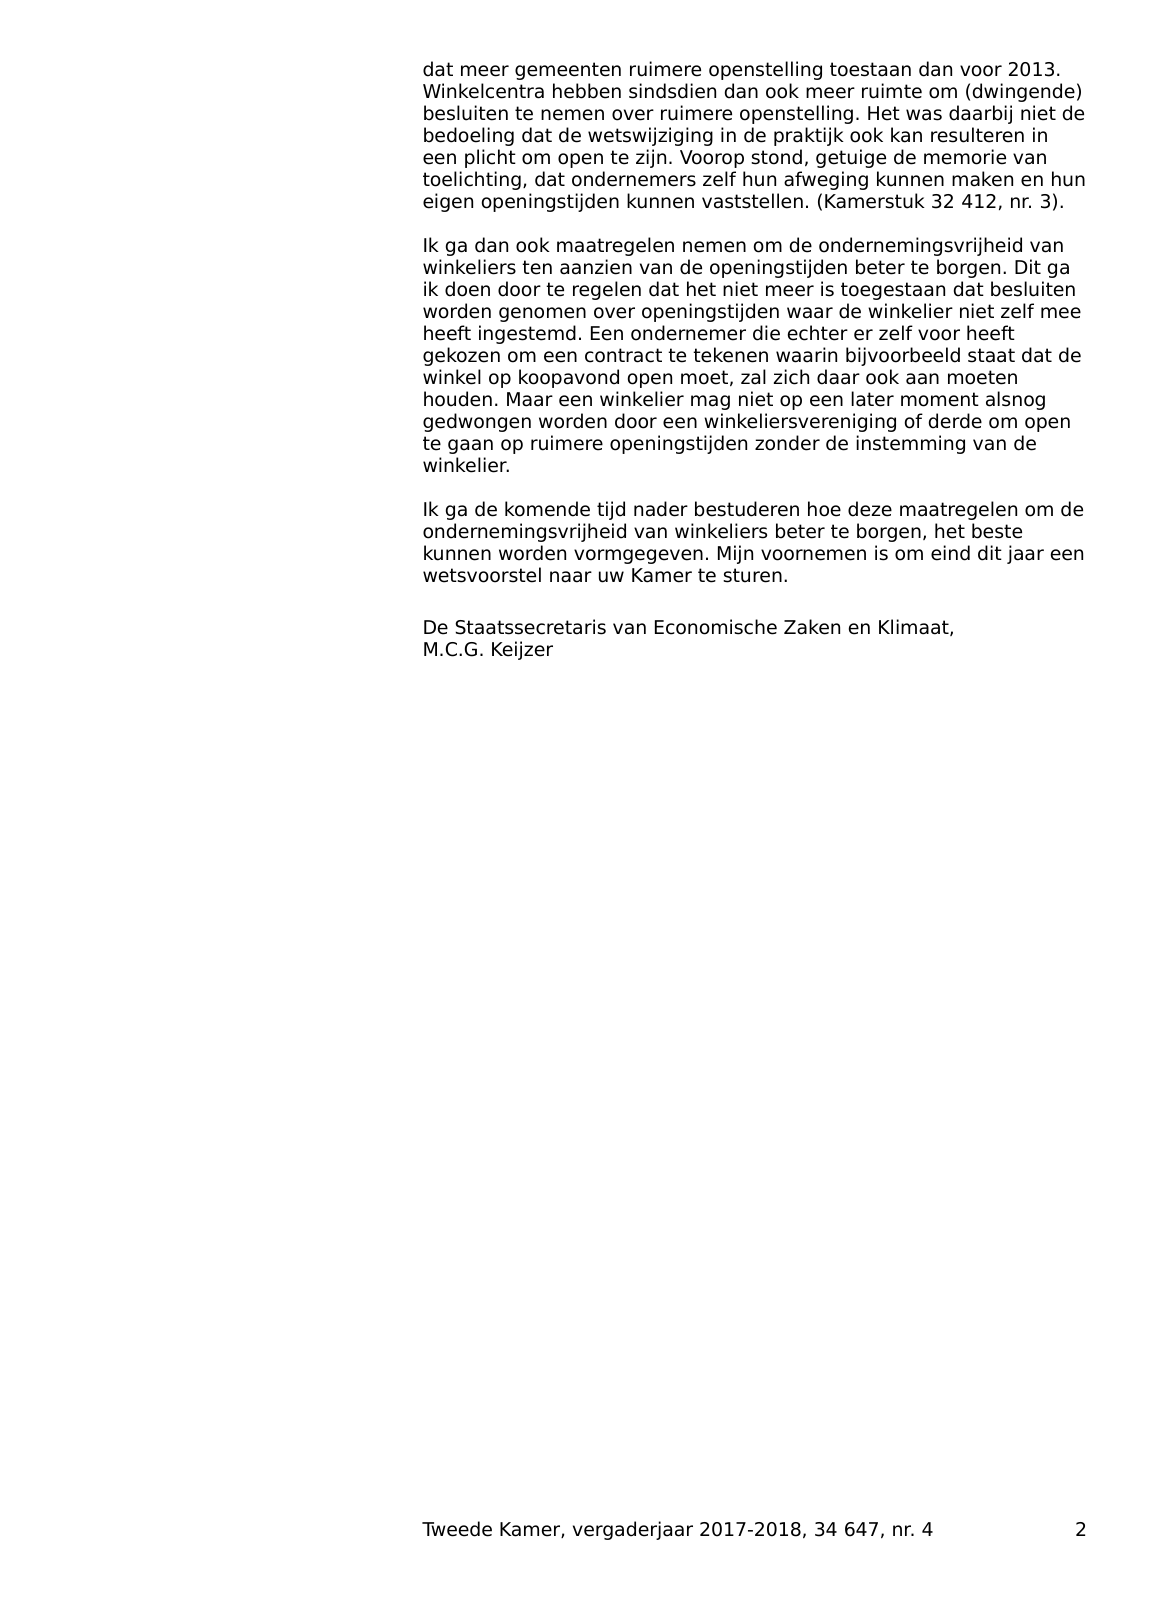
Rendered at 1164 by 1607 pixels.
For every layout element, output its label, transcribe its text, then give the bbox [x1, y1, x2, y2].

text De Staatssecretaris van Economische Zaken en Klimaat, M.C.G. Keijzer [422, 617, 1087, 661]
text Ik ga de komende tijd nader bestuderen hoe deze maatregelen om de ondernemingsvrijheid van winkeliers beter te borgen, het beste kunnen worden vormgegeven. Mijn voornemen is om eind dit jaar een wetsvoorstel naar uw Kamer te sturen. [422, 499, 1087, 587]
text Ik ga dan ook maatregelen nemen om de ondernemingsvrijheid van winkeliers ten aanzien van de openingstijden beter te borgen. Dit ga ik doen door te regelen dat het niet meer is toegestaan dat besluiten worden genomen over openingstijden waar de winkelier niet zelf mee heeft ingestemd. Een ondernemer die echter er zelf voor heeft gekozen om een contract te tekenen waarin bijvoorbeeld staat dat de winkel op koopavond open moet, zal zich daar ook aan moeten houden. Maar een winkelier mag niet op een later moment alsnog gedwongen worden door een winkeliersvereniging of derde om open te gaan op ruimere openingstijden zonder de instemming van de winkelier. [422, 235, 1087, 477]
text dat meer gemeenten ruimere openstelling toestaan dan voor 2013. Winkelcentra hebben sindsdien dan ook meer ruimte om (dwingende) besluiten te nemen over ruimere openstelling. Het was daarbij niet de bedoeling dat de wetswijziging in de praktijk ook kan resulteren in een plicht om open te zijn. Voorop stond, getuige de memorie van toelichting, dat ondernemers zelf hun afweging kunnen maken en hun eigen openingstijden kunnen vaststellen. (Kamerstuk 32 412, nr. 3). [422, 59, 1087, 213]
